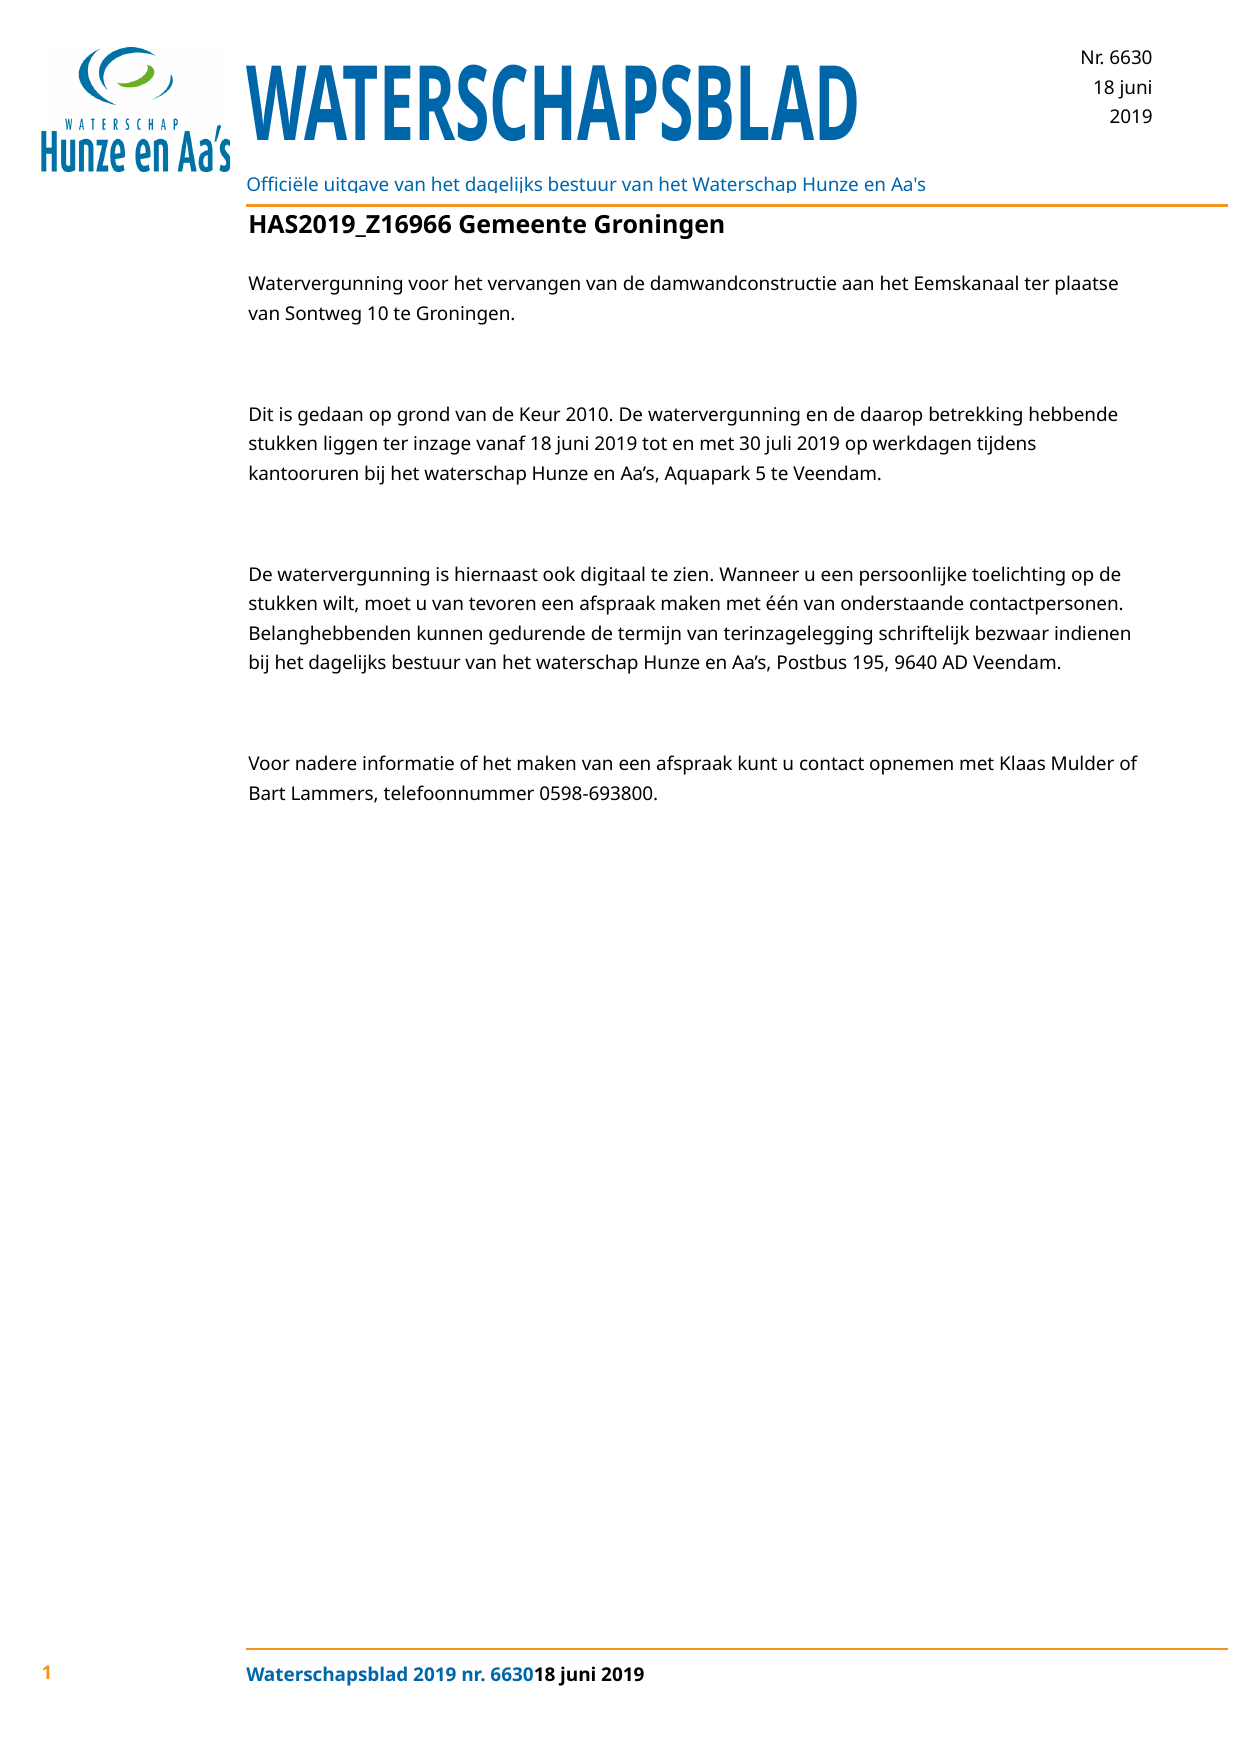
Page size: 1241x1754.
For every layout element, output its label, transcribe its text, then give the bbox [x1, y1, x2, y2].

text Voor nadere informatie of het maken van een afspraak kunt u contact opnemen met Klaas Mulder of Bart Lammers, telefoonnummer 0598-693800. [248, 750, 1152, 806]
text Watervergunning voor het vervangen van de damwandconstructie aan het Eemskanaal ter plaatse van Sontweg 10 te Groningen. [248, 270, 1152, 326]
picture [226, 145, 231, 156]
text De watervergunning is hiernaast ook digitaal te zien. Wanneer u een persoonlijke toelichting op de stukken wilt, moet u van tevoren een afspraak maken met één van onderstaande contactpersonen. Belanghebbenden kunnen gedurende de termijn van terinzagelegging schriftelijk bezwaar indienen bij het dagelijks bestuur van het waterschap Hunze en Aa’s, Postbus 195, 9640 AD Veendam. [248, 561, 1152, 675]
picture [41, 47, 231, 172]
picture [183, 163, 191, 172]
picture [47, 154, 51, 172]
text HAS2019_Z16966 Gemeente Groningen [248, 207, 1152, 241]
text Dit is gedaan op grond van de Keur 2010. De watervergunning en de daarop betrekking hebbende stukken liggen ter inzage vanaf 18 juni 2019 tot en met 30 juli 2019 op werkdagen tijdens kantooruren bij het waterschap Hunze en Aa’s, Aquapark 5 te Veendam. [248, 401, 1152, 486]
